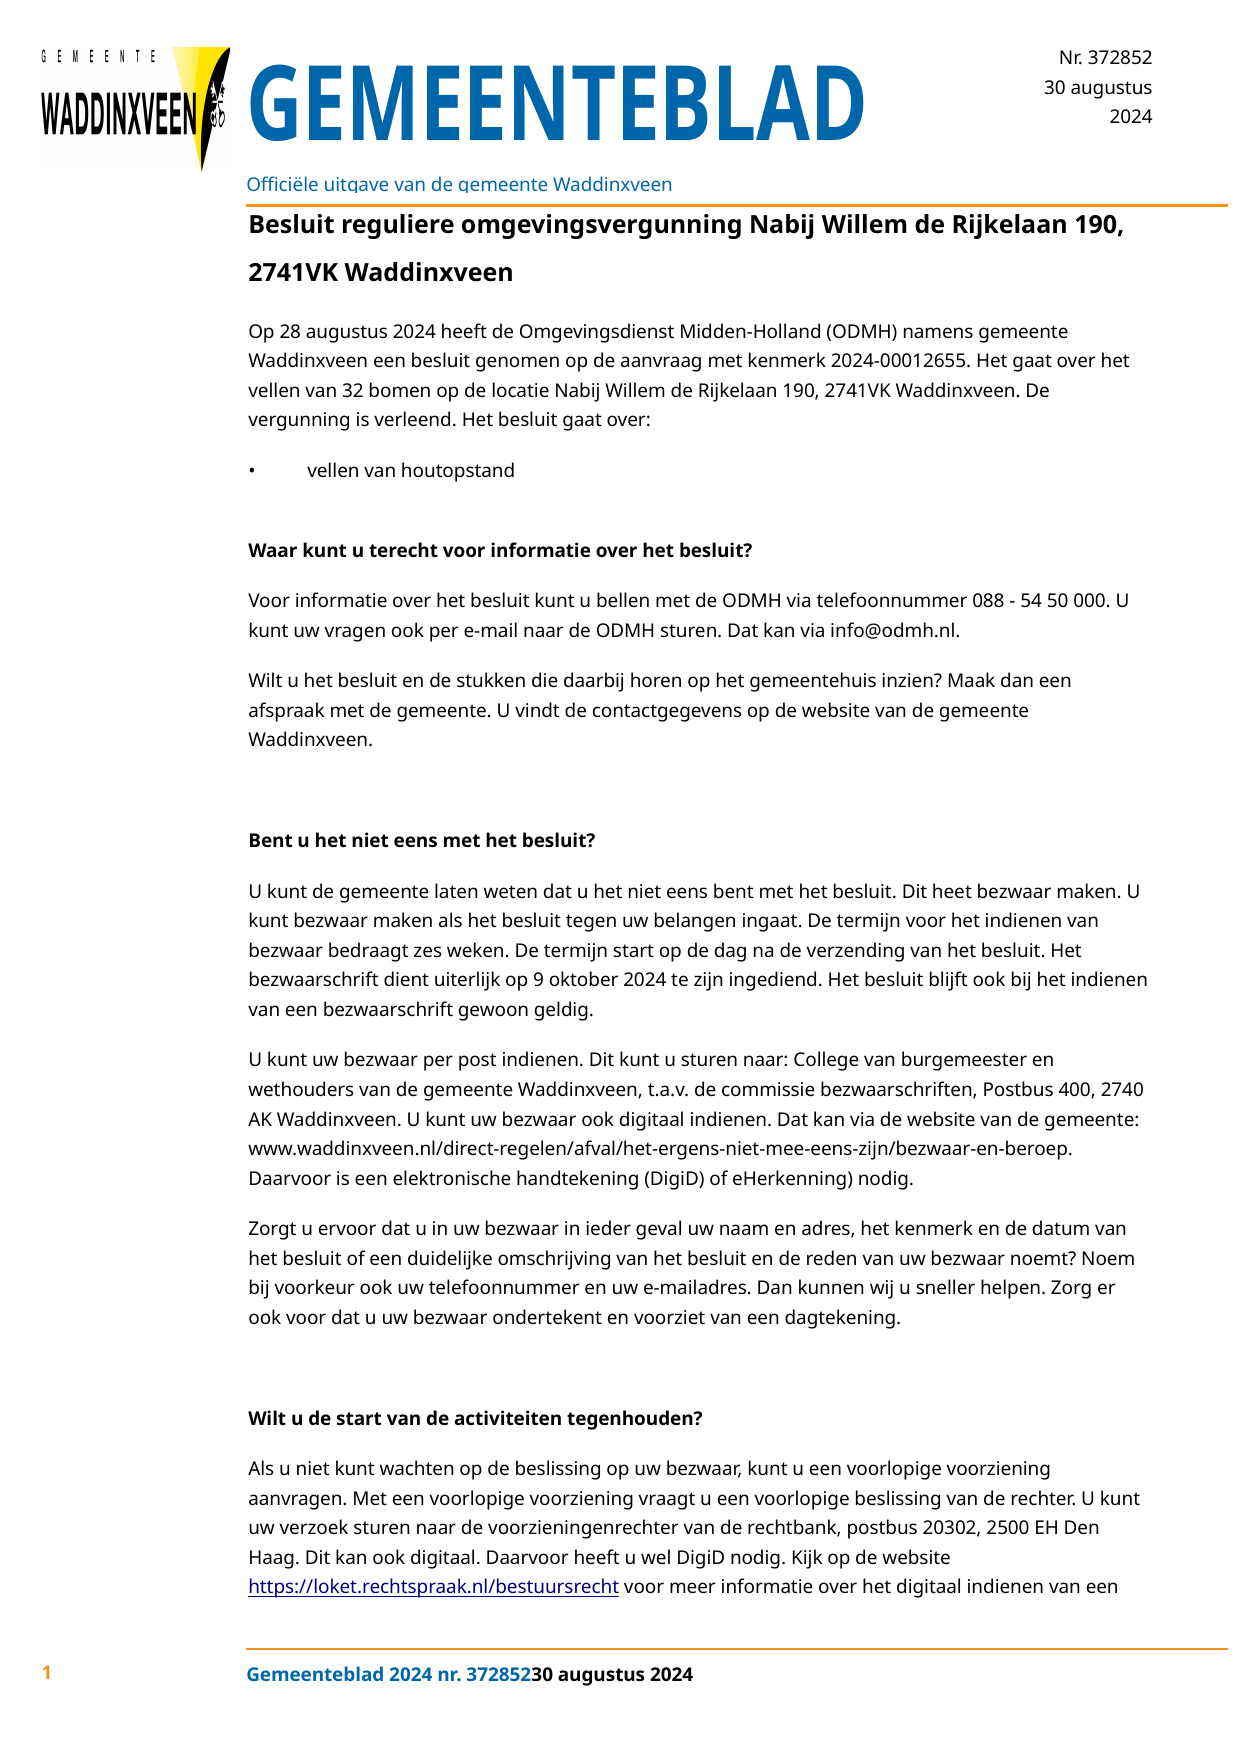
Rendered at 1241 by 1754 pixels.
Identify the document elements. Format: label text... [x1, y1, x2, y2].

text Waar kunt u terecht voor informatie over het besluit? [248, 537, 1152, 563]
picture [41, 47, 231, 172]
text Als u niet kunt wachten op de beslissing op uw bezwaar, kunt u een voorlopige voorziening aanvragen. Met een voorlopige voorziening vraagt u een voorlopige beslissing van de rechter. U kunt uw verzoek sturen naar de voorzieningenrechter van de rechtbank, postbus 20302, 2500 EH Den Haag. Dit kan ook digitaal. Daarvoor heeft u wel DigiD nodig. Kijk op de website https://loket.rechtspraak.nl/bestuursrecht voor meer informatie over het digitaal indienen van een [248, 1455, 1152, 1599]
text Voor informatie over het besluit kunt u bellen met de ODMH via telefoonnummer 088 - 54 50 000. U kunt uw vragen ook per e-mail naar de ODMH sturen. Dat kan via info@odmh.nl. [248, 587, 1152, 643]
list vellen van houtopstand [248, 457, 1152, 483]
text Op 28 augustus 2024 heeft de Omgevingsdienst Midden-Holland (ODMH) namens gemeente Waddinxveen een besluit genomen op de aanvraag met kenmerk 2024-00012655. Het gaat over het vellen van 32 bomen op de locatie Nabij Willem de Rijkelaan 190, 2741VK Waddinxveen. De vergunning is verleend. Het besluit gaat over: [248, 318, 1152, 432]
text Wilt u het besluit en de stukken die daarbij horen op het gemeentehuis inzien? Maak dan een afspraak met de gemeente. U vindt de contactgegevens op de website van de gemeente Waddinxveen. [248, 667, 1152, 752]
text Bent u het niet eens met het besluit? [248, 827, 1152, 853]
text Zorgt u ervoor dat u in uw bezwaar in ieder geval uw naam en adres, het kenmerk en de datum van het besluit of een duidelijke omschrijving van het besluit en de reden van uw bezwaar noemt? Noem bij voorkeur ook uw telefoonnummer en uw e-mailadres. Dan kunnen wij u sneller helpen. Zorg er ook voor dat u uw bezwaar ondertekent en voorziet van een dagtekening. [248, 1215, 1152, 1330]
text U kunt de gemeente laten weten dat u het niet eens bent met het besluit. Dit heet bezwaar maken. U kunt bezwaar maken als het besluit tegen uw belangen ingaat. De termijn voor het indienen van bezwaar bedraagt zes weken. De termijn start op de dag na de verzending van het besluit. Het bezwaarschrift dient uiterlijk op 9 oktober 2024 te zijn ingediend. Het besluit blijft ook bij het indienen van een bezwaarschrift gewoon geldig. [248, 878, 1152, 1022]
text Wilt u de start van de activiteiten tegenhouden? [248, 1405, 1152, 1431]
text Besluit reguliere omgevingsvergunning Nabij Willem de Rijkelaan 190, 2741VK Waddinxveen [248, 207, 1152, 288]
text U kunt uw bezwaar per post indienen. Dit kunt u sturen naar: College van burgemeester en wethouders van de gemeente Waddinxveen, t.a.v. de commissie bezwaarschriften, Postbus 400, 2740 AK Waddinxveen. U kunt uw bezwaar ook digitaal indienen. Dat kan via de website van de gemeente: www.waddinxveen.nl/direct-regelen/afval/het-ergens-niet-mee-eens-zijn/bezwaar-en-beroep. Daarvoor is een elektronische handtekening (DigiD) of eHerkenning) nodig. [248, 1047, 1152, 1191]
